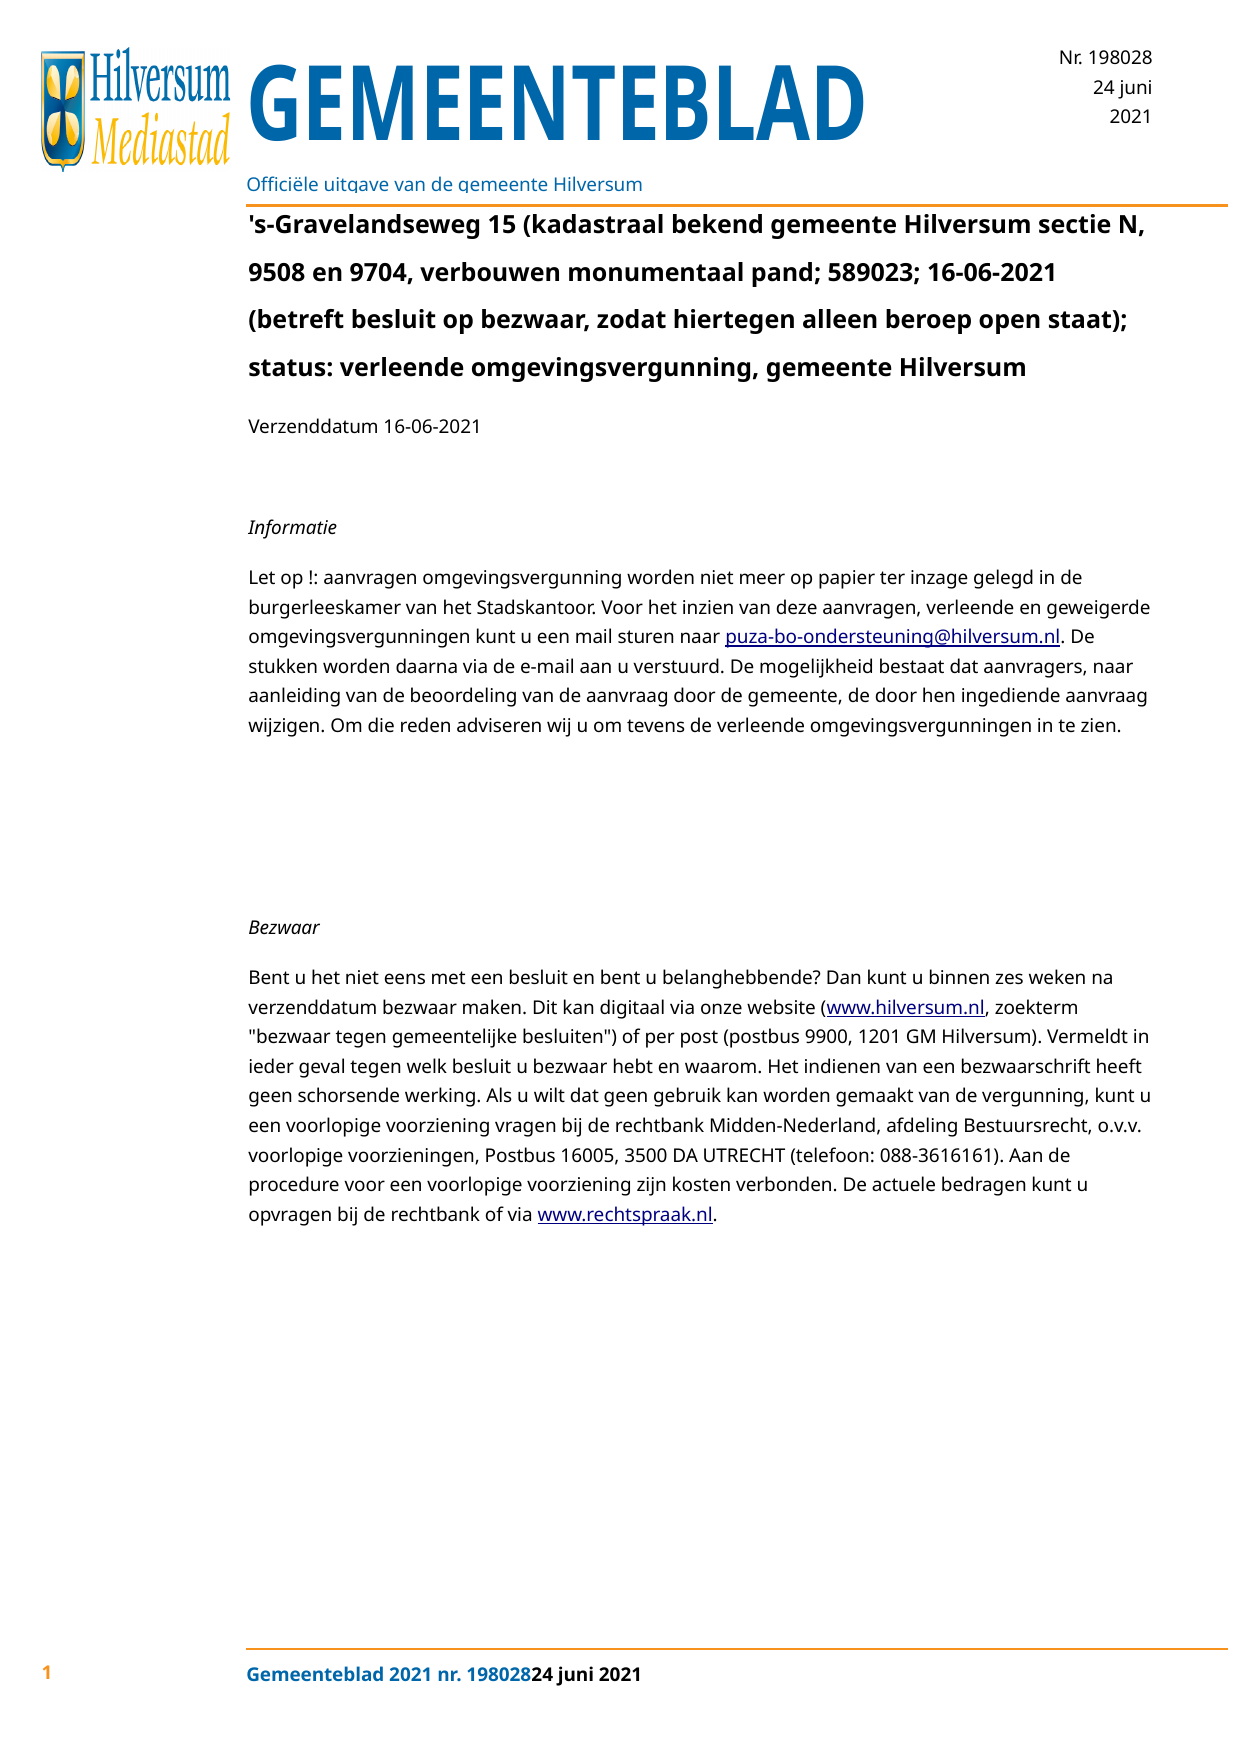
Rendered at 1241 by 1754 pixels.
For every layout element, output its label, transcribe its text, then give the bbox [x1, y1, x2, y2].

text Verzenddatum 16-06-2021 [248, 413, 1152, 439]
text Bent u het niet eens met een besluit en bent u belanghebbende? Dan kunt u binnen zes weken na verzenddatum bezwaar maken. Dit kan digitaal via onze website (www.hilversum.nl, zoekterm "bezwaar tegen gemeentelijke besluiten") of per post (postbus 9900, 1201 GM Hilversum). Vermeldt in ieder geval tegen welk besluit u bezwaar hebt en waarom. Het indienen van een bezwaarschrift heeft geen schorsende werking. Als u wilt dat geen gebruik kan worden gemaakt van de vergunning, kunt u een voorlopige voorziening vragen bij de rechtbank Midden-Nederland, afdeling Bestuursrecht, o.v.v. voorlopige voorzieningen, Postbus 16005, 3500 DA UTRECHT (telefoon: 088-3616161). Aan de procedure voor een voorlopige voorziening zijn kosten verbonden. De actuele bedragen kunt u opvragen bij de rechtbank of via www.rechtspraak.nl. [248, 964, 1152, 1227]
text Informatie [248, 514, 1152, 540]
text Bezwaar [248, 914, 1152, 940]
picture [41, 47, 231, 172]
text 's-Gravelandseweg 15 (kadastraal bekend gemeente Hilversum sectie N, 9508 en 9704, verbouwen monumentaal pand; 589023; 16-06-2021 (betreft besluit op bezwaar, zodat hiertegen alleen beroep open staat); status: verleende omgevingsvergunning, gemeente Hilversum [248, 207, 1152, 384]
text Let op !: aanvragen omgevingsvergunning worden niet meer op papier ter inzage gelegd in de burgerleeskamer van het Stadskantoor. Voor het inzien van deze aanvragen, verleende en geweigerde omgevingsvergunningen kunt u een mail sturen naar puza-bo-ondersteuning@hilversum.nl. De stukken worden daarna via de e-mail aan u verstuurd. De mogelijkheid bestaat dat aanvragers, naar aanleiding van de beoordeling van de aanvraag door de gemeente, de door hen ingediende aanvraag wijzigen. Om die reden adviseren wij u om tevens de verleende omgevingsvergunningen in te zien. [248, 564, 1152, 738]
